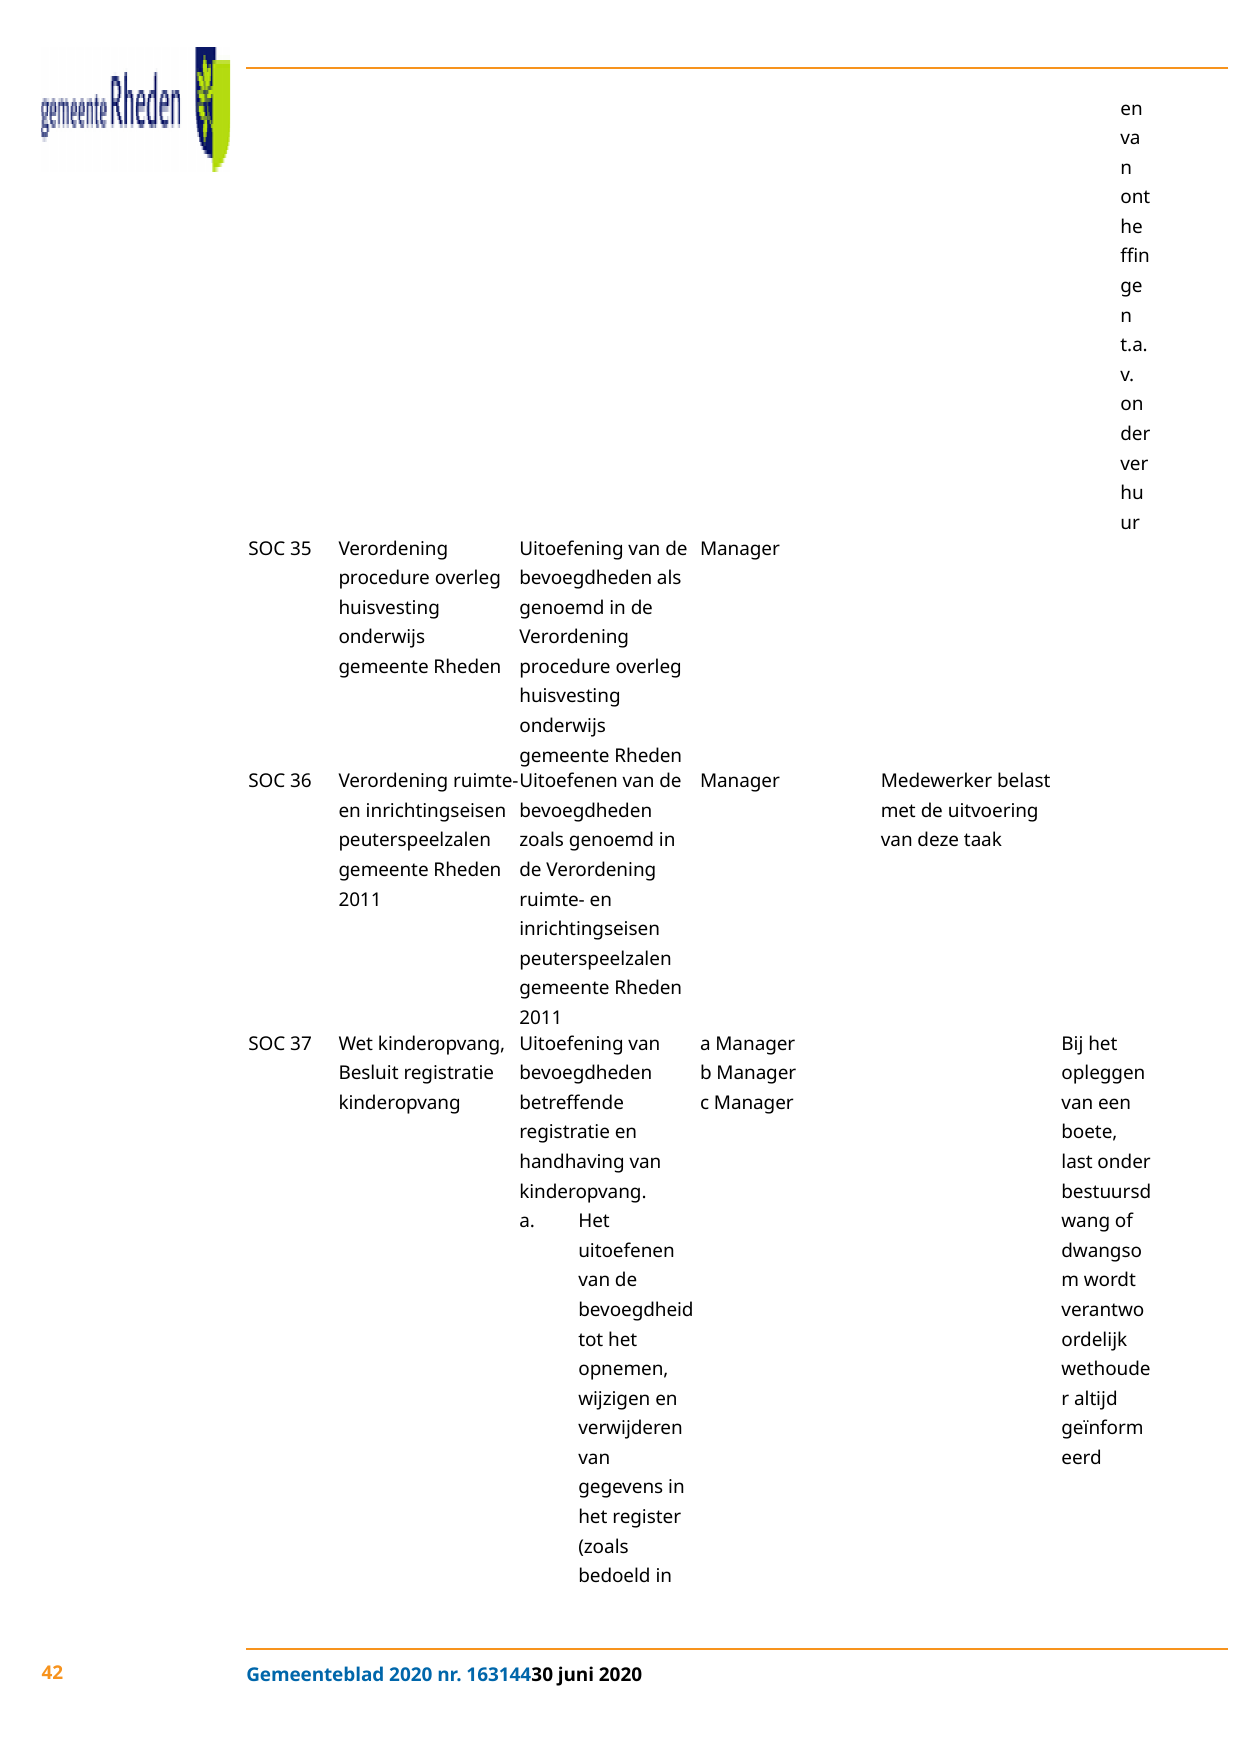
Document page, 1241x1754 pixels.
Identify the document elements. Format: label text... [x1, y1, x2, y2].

table_cell Bij het opleggen van een boete, last onder bestuursdwang of dwangsom wordt verantwoordelijk wethouder altijd geïnformeerd [1061, 1030, 1152, 1588]
table_cell [881, 95, 1061, 535]
table_cell [338, 95, 519, 535]
table_cell [519, 95, 700, 535]
table_cell [881, 1030, 1061, 1588]
table_cell Verordening procedure overleg huisvesting onderwijs gemeente Rheden [338, 535, 519, 767]
table_cell SOC 37 [248, 1030, 338, 1588]
picture [41, 47, 231, 172]
table_cell Medewerker belast met de uitvoering van deze taak [881, 768, 1061, 1030]
table_cell SOC 35 [248, 535, 338, 767]
table_cell SOC 36 [248, 768, 338, 1030]
table_cell Uitoefening van bevoegdheden betreffende registratie en handhaving van kinderopvang. Het uitoefenen van de bevoegdheid tot het opnemen, wijzigen en verwijderen van gegevens in het register (zoals bedoeld in [519, 1030, 700, 1588]
table_cell en van ontheffingen t.a.v. onderverhuur [1061, 95, 1152, 535]
table_cell Uitoefenen van de bevoegdheden zoals genoemd in de Verordening ruimte- en inrichtingseisen peuterspeelzalen gemeente Rheden 2011 [519, 768, 700, 1030]
table_cell [1061, 768, 1152, 1030]
table_cell Wet kinderopvang, Besluit registratie kinderopvang [338, 1030, 519, 1588]
table_cell Manager [700, 535, 881, 767]
table_cell Manager [700, 768, 881, 1030]
table_cell a Manager b Manager c Manager [700, 1030, 881, 1588]
table_cell [1061, 535, 1152, 767]
table_cell [248, 95, 338, 535]
table_cell Uitoefening van de bevoegdheden als genoemd in de Verordening procedure overleg huisvesting onderwijs gemeente Rheden [519, 535, 700, 767]
table_cell [700, 95, 881, 535]
table_cell [881, 535, 1061, 767]
table_cell Verordening ruimte- en inrichtingseisen peuterspeelzalen gemeente Rheden 2011 [338, 768, 519, 1030]
